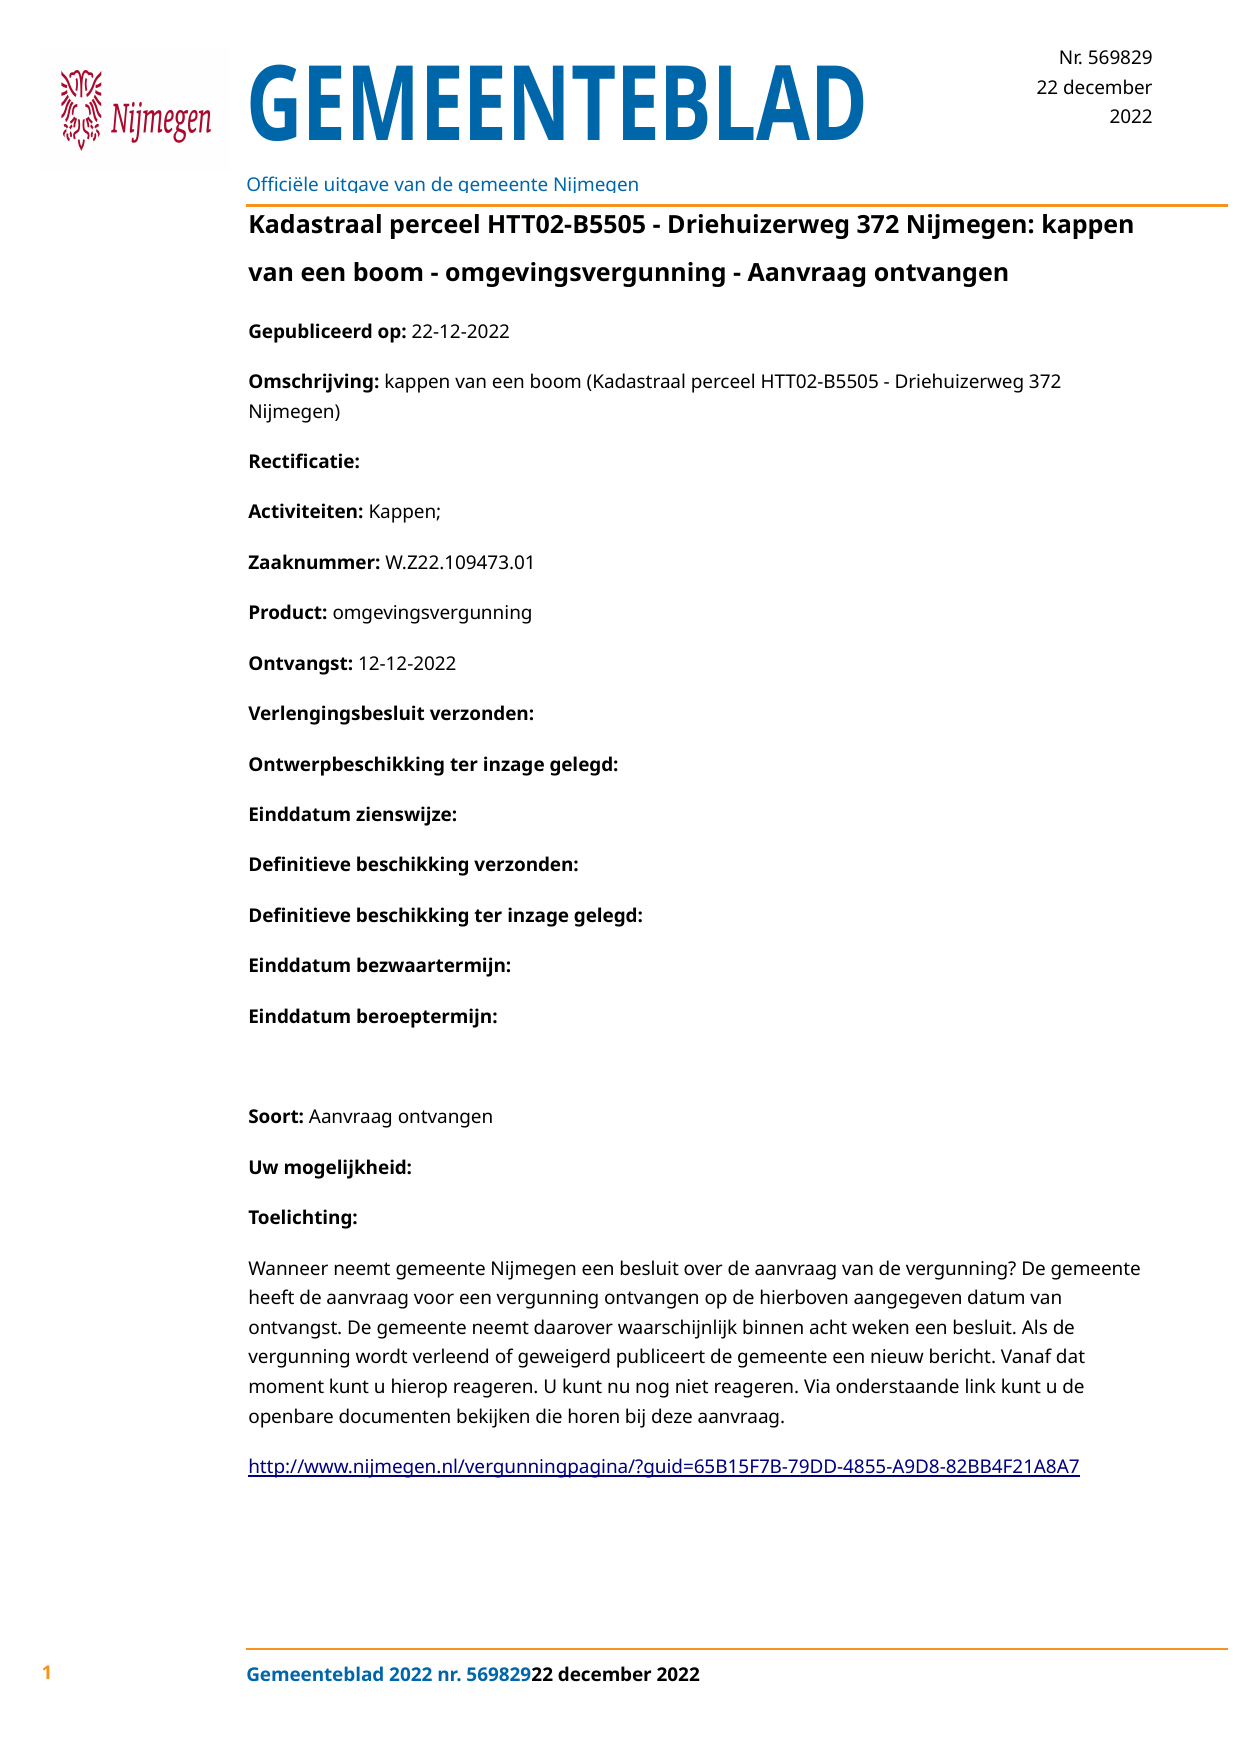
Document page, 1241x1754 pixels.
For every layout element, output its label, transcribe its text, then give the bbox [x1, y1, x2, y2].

text Ontvangst: 12-12-2022 [248, 650, 1152, 676]
text Toelichting: [248, 1204, 1152, 1230]
text Gepubliceerd op: 22-12-2022 [248, 318, 1152, 344]
text Einddatum zienswijze: [248, 801, 1152, 827]
text Uw mogelijkheid: [248, 1154, 1152, 1180]
text Definitieve beschikking ter inzage gelegd: [248, 902, 1152, 928]
text Soort: Aanvraag ontvangen [248, 1104, 1152, 1129]
text Rectificatie: [248, 448, 1152, 474]
text Wanneer neemt gemeente Nijmegen een besluit over de aanvraag van de vergunning? De gemeente heeft de aanvraag voor een vergunning ontvangen op de hierboven aangegeven datum van ontvangst. De gemeente neemt daarover waarschijnlijk binnen acht weken een besluit. Als de vergunning wordt verleend of geweigerd publiceert de gemeente een nieuw bericht. Vanaf dat moment kunt u hierop reageren. U kunt nu nog niet reageren. Via onderstaande link kunt u de openbare documenten bekijken die horen bij deze aanvraag. [248, 1255, 1152, 1429]
text Kadastraal perceel HTT02-B5505 - Driehuizerweg 372 Nijmegen: kappen van een boom - omgevingsvergunning - Aanvraag ontvangen [248, 207, 1152, 288]
text Omschrijving: kappen van een boom (Kadastraal perceel HTT02-B5505 - Driehuizerweg 372 Nijmegen) [248, 368, 1152, 424]
text Einddatum beroeptermijn: [248, 1003, 1152, 1029]
text Verlengingsbesluit verzonden: [248, 700, 1152, 726]
text Einddatum bezwaartermijn: [248, 952, 1152, 978]
text Product: omgevingsvergunning [248, 599, 1152, 625]
text Zaaknummer: W.Z22.109473.01 [248, 549, 1152, 575]
text http://www.nijmegen.nl/vergunningpagina/?guid=65B15F7B-79DD-4855-A9D8-82BB4F21A8A7 [248, 1453, 1152, 1479]
picture [41, 47, 231, 172]
text Ontwerpbeschikking ter inzage gelegd: [248, 751, 1152, 777]
text Activiteiten: Kappen; [248, 499, 1152, 524]
text Definitieve beschikking verzonden: [248, 852, 1152, 877]
